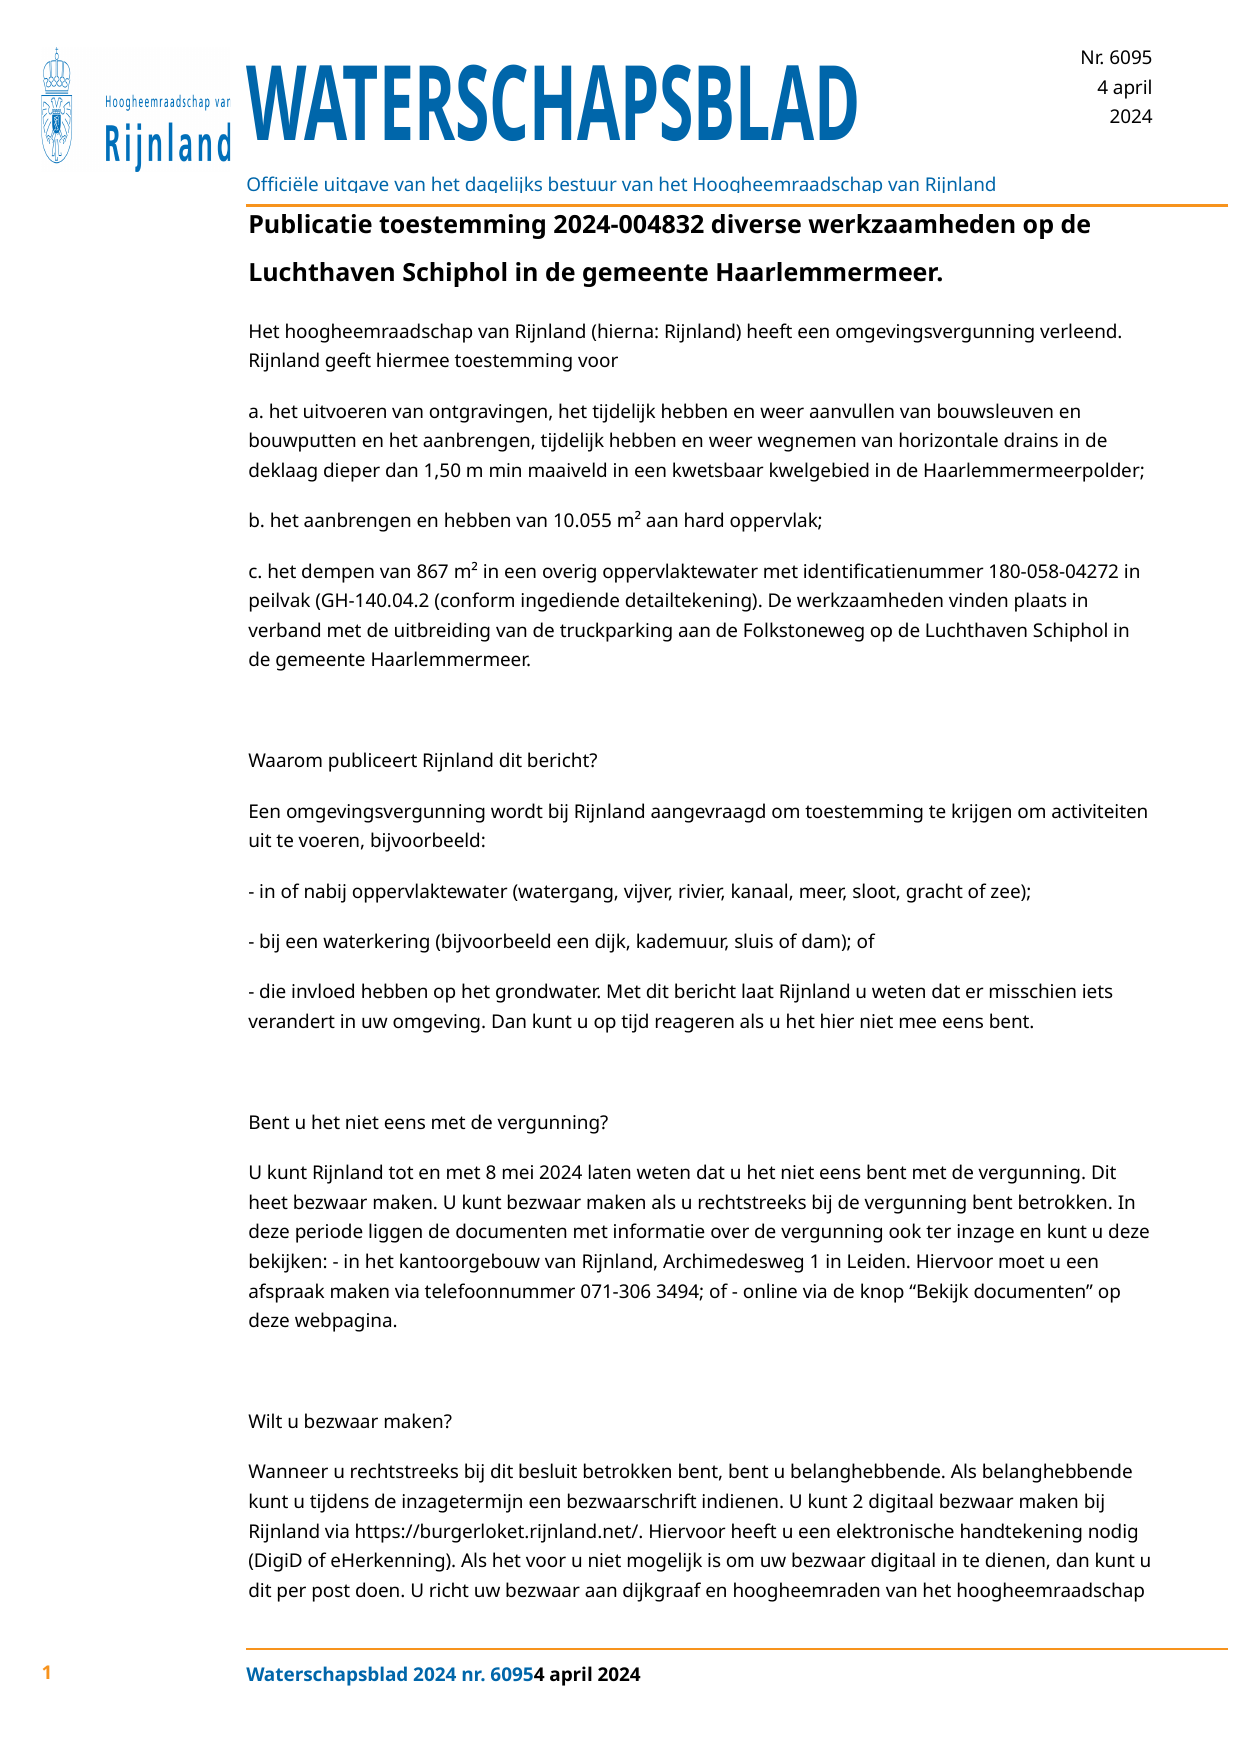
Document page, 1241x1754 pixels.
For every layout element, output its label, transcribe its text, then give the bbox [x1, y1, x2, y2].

text a. het uitvoeren van ontgravingen, het tijdelijk hebben en weer aanvullen van bouwsleuven en bouwputten en het aanbrengen, tijdelijk hebben en weer wegnemen van horizontale drains in de deklaag dieper dan 1,50 m min maaiveld in een kwetsbaar kwelgebied in de Haarlemmermeerpolder; [248, 398, 1152, 483]
text b. het aanbrengen en hebben van 10.055 m² aan hard oppervlak; [248, 507, 1152, 533]
text Het hoogheemraadschap van Rijnland (hierna: Rijnland) heeft een omgevingsvergunning verleend. Rijnland geeft hiermee toestemming voor [248, 318, 1152, 373]
text - die invloed hebben op het grondwater. Met dit bericht laat Rijnland u weten dat er misschien iets verandert in uw omgeving. Dan kunt u op tijd reageren als u het hier niet mee eens bent. [248, 979, 1152, 1034]
picture [41, 47, 231, 172]
text c. het dempen van 867 m² in een overig oppervlaktewater met identificatienummer 180-058-04272 in peilvak (GH-140.04.2 (conform ingediende detailtekening). De werkzaamheden vinden plaats in verband met de uitbreiding van de truckparking aan de Folkstoneweg op de Luchthaven Schiphol in de gemeente Haarlemmermeer. [248, 558, 1152, 672]
text - bij een waterkering (bijvoorbeeld een dijk, kademuur, sluis of dam); of [248, 928, 1152, 954]
text Bent u het niet eens met de vergunning? [248, 1109, 1152, 1135]
text - in of nabij oppervlaktewater (watergang, vijver, rivier, kanaal, meer, sloot, gracht of zee); [248, 878, 1152, 904]
text Publicatie toestemming 2024-004832 diverse werkzaamheden op de Luchthaven Schiphol in de gemeente Haarlemmermeer. [248, 207, 1152, 288]
text U kunt Rijnland tot en met 8 mei 2024 laten weten dat u het niet eens bent met de vergunning. Dit heet bezwaar maken. U kunt bezwaar maken als u rechtstreeks bij de vergunning bent betrokken. In deze periode liggen de documenten met informatie over de vergunning ook ter inzage en kunt u deze bekijken: - in het kantoorgebouw van Rijnland, Archimedesweg 1 in Leiden. Hiervoor moet u een afspraak maken via telefoonnummer 071-306 3494; of - online via de knop “Bekijk documenten” op deze webpagina. [248, 1159, 1152, 1333]
text Wilt u bezwaar maken? [248, 1408, 1152, 1434]
text Een omgevingsvergunning wordt bij Rijnland aangevraagd om toestemming te krijgen om activiteiten uit te voeren, bijvoorbeeld: [248, 798, 1152, 853]
text Wanneer u rechtstreeks bij dit besluit betrokken bent, bent u belanghebbende. Als belanghebbende kunt u tijdens de inzagetermijn een bezwaarschrift indienen. U kunt 2 digitaal bezwaar maken bij Rijnland via https://burgerloket.rijnland.net/. Hiervoor heeft u een elektronische handtekening nodig (DigiD of eHerkenning). Als het voor u niet mogelijk is om uw bezwaar digitaal in te dienen, dan kunt u dit per post doen. U richt uw bezwaar aan dijkgraaf en hoogheemraden van het hoogheemraadschap [248, 1459, 1152, 1603]
text Waarom publiceert Rijnland dit bericht? [248, 747, 1152, 773]
